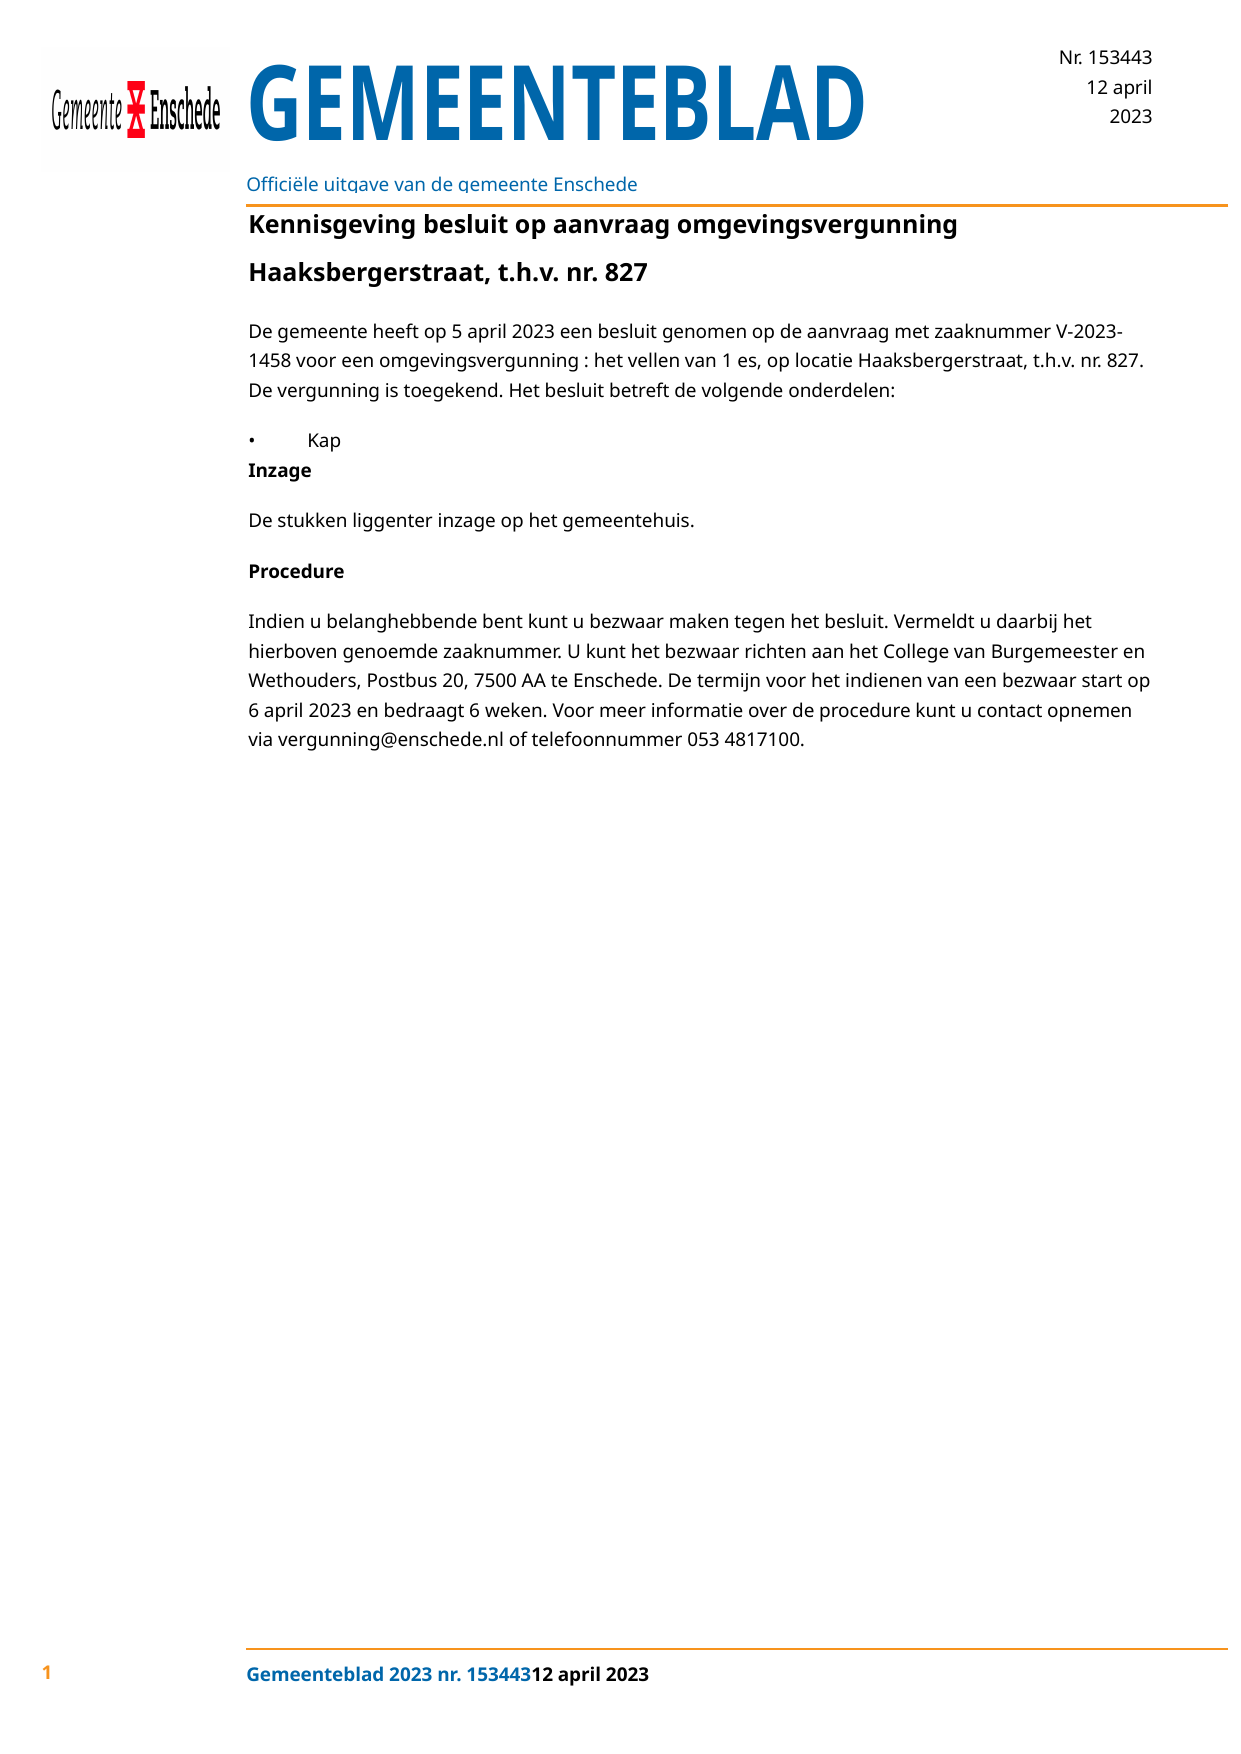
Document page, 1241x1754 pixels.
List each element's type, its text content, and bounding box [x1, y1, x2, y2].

text De gemeente heeft op 5 april 2023 een besluit genomen op de aanvraag met zaaknummer V-2023-1458 voor een omgevingsvergunning : het vellen van 1 es, op locatie Haaksbergerstraat, t.h.v. nr. 827. De vergunning is toegekend. Het besluit betreft de volgende onderdelen: [248, 318, 1152, 403]
text Inzage [248, 457, 1152, 483]
picture [41, 47, 231, 172]
text Indien u belanghebbende bent kunt u bezwaar maken tegen het besluit. Vermeldt u daarbij het hierboven genoemde zaaknummer. U kunt het bezwaar richten aan het College van Burgemees­ter en Wethouders, Postbus 20, 7500 AA te Enschede. De termijn voor het indienen van een bezwaar start op 6 april 2023 en bedraagt 6 weken. Voor meer informatie over de procedure kunt u contact opnemen via vergunning@enschede.nl of telefoonnummer 053 4817100. [248, 608, 1152, 752]
text Kennisgeving besluit op aanvraag omgevingsvergunning Haaksbergerstraat, t.h.v. nr. 827 [248, 207, 1152, 288]
list Kap [248, 427, 1152, 453]
text De stukken liggenter inzage op het gemeentehuis. [248, 507, 1152, 533]
text Procedure [248, 558, 1152, 584]
